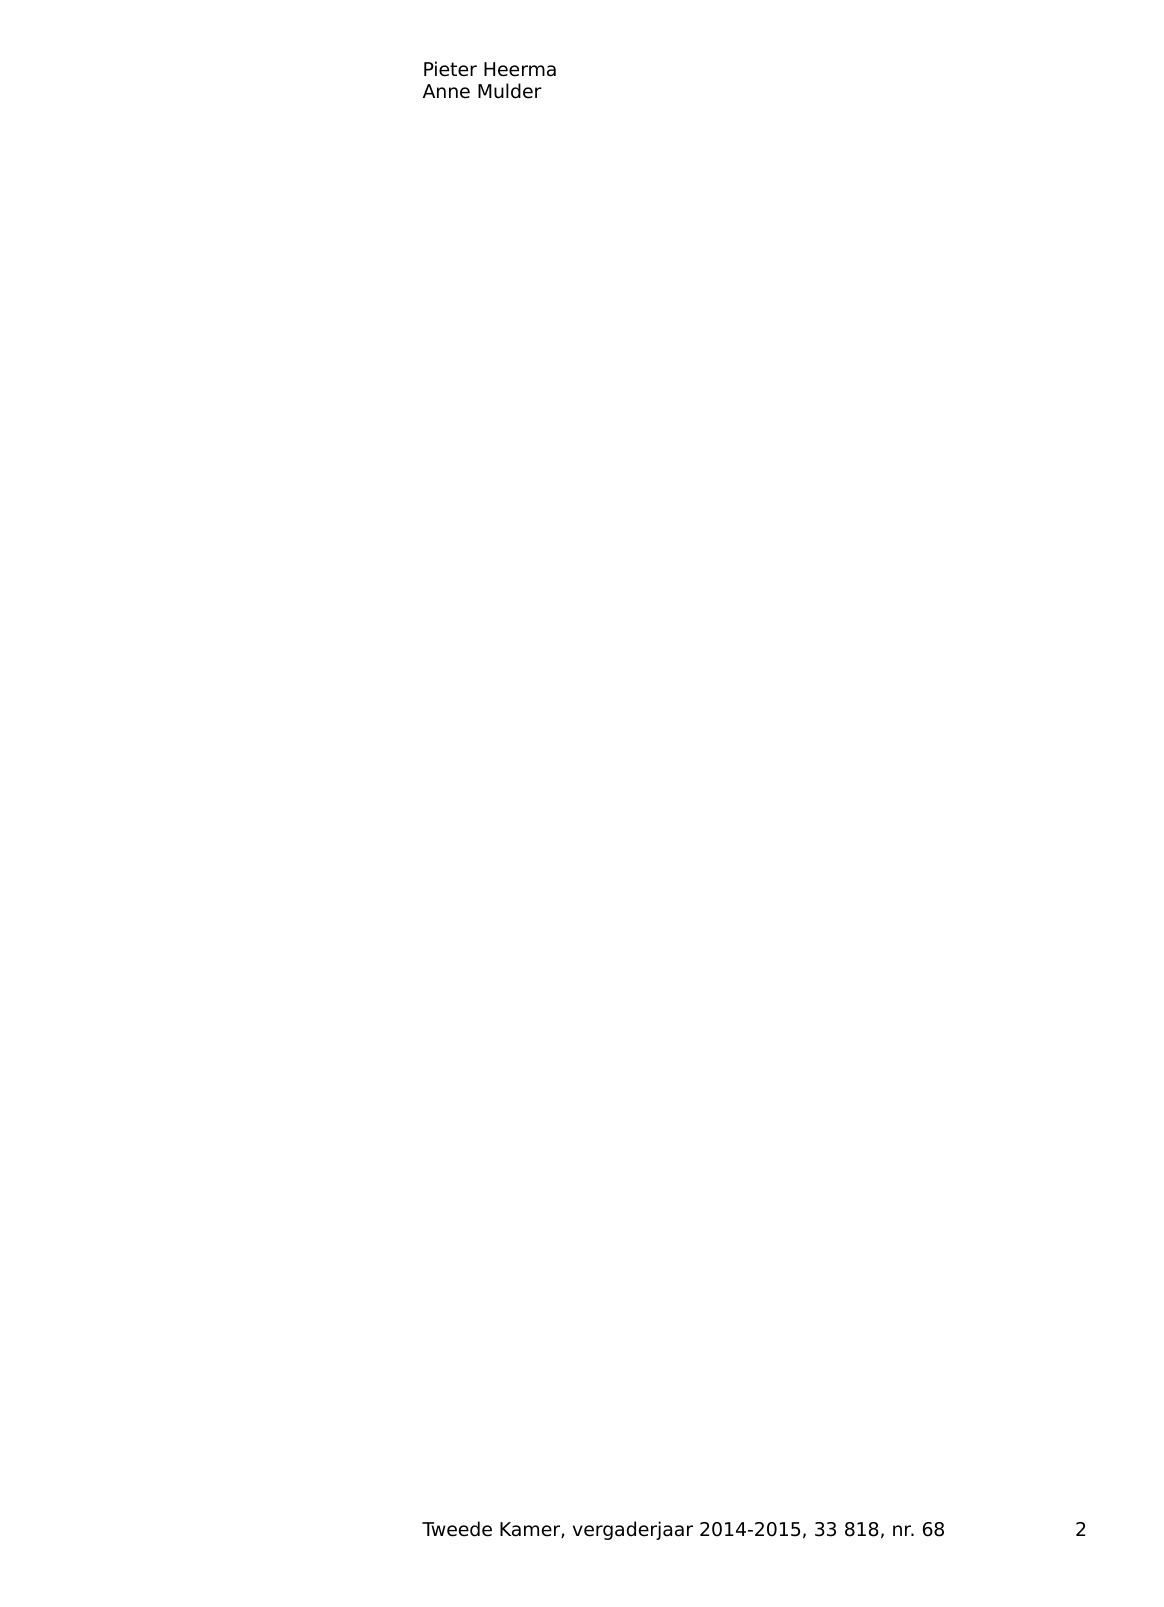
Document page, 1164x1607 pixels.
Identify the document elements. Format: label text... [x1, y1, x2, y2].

text Anne Mulder [422, 81, 1087, 103]
text Pieter Heerma [422, 59, 1087, 81]
